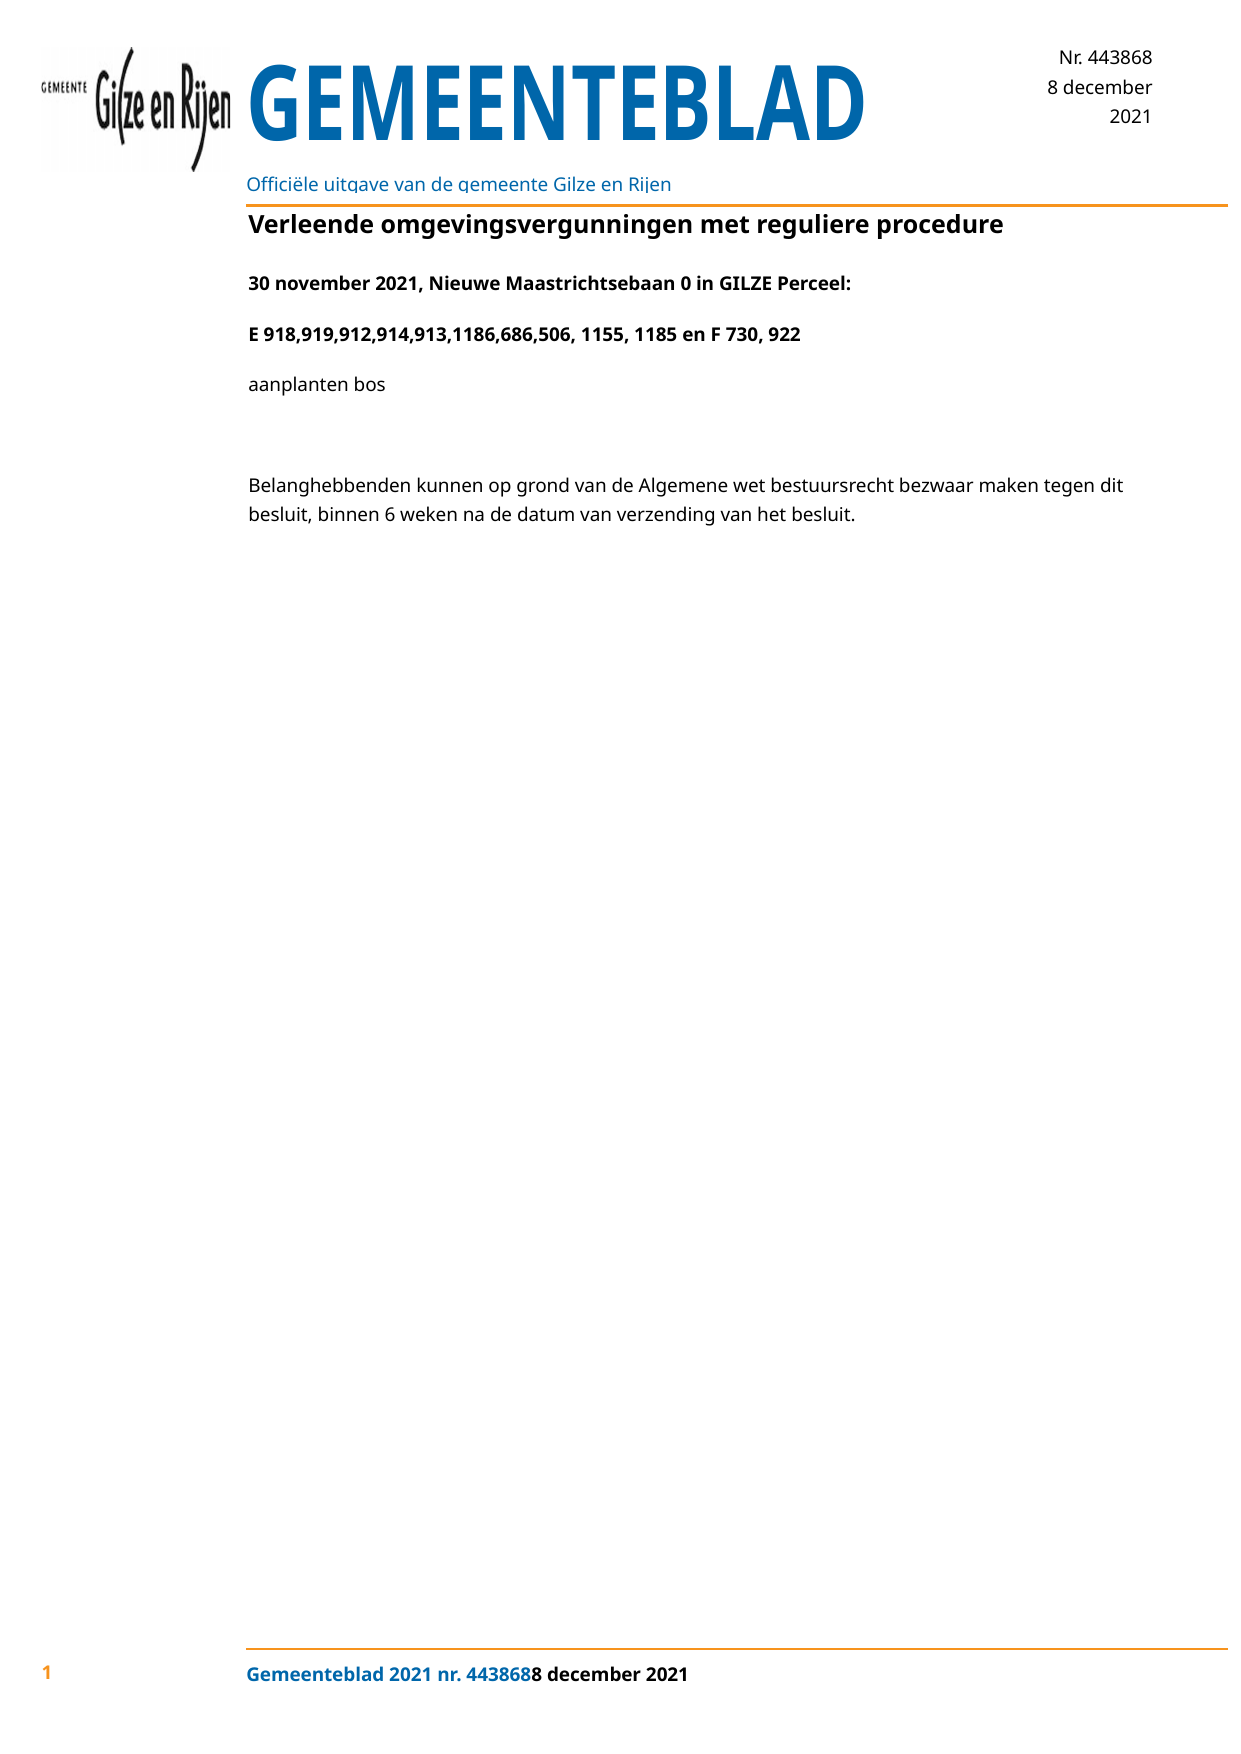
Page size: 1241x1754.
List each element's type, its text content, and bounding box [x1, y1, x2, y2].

text Verleende omgevingsvergunningen met reguliere procedure [248, 207, 1152, 241]
text aanplanten bos [248, 371, 1152, 397]
text E 918,919,912,914,913,1186,686,506, 1155, 1185 en F 730, 922 [248, 321, 1152, 346]
text Belanghebbenden kunnen op grond van de Algemene wet bestuursrecht bezwaar maken tegen dit besluit, binnen 6 weken na de datum van verzending van het besluit. [248, 472, 1152, 527]
text 30 november 2021, Nieuwe Maastrichtsebaan 0 in GILZE Perceel: [248, 270, 1152, 296]
picture [41, 47, 231, 172]
